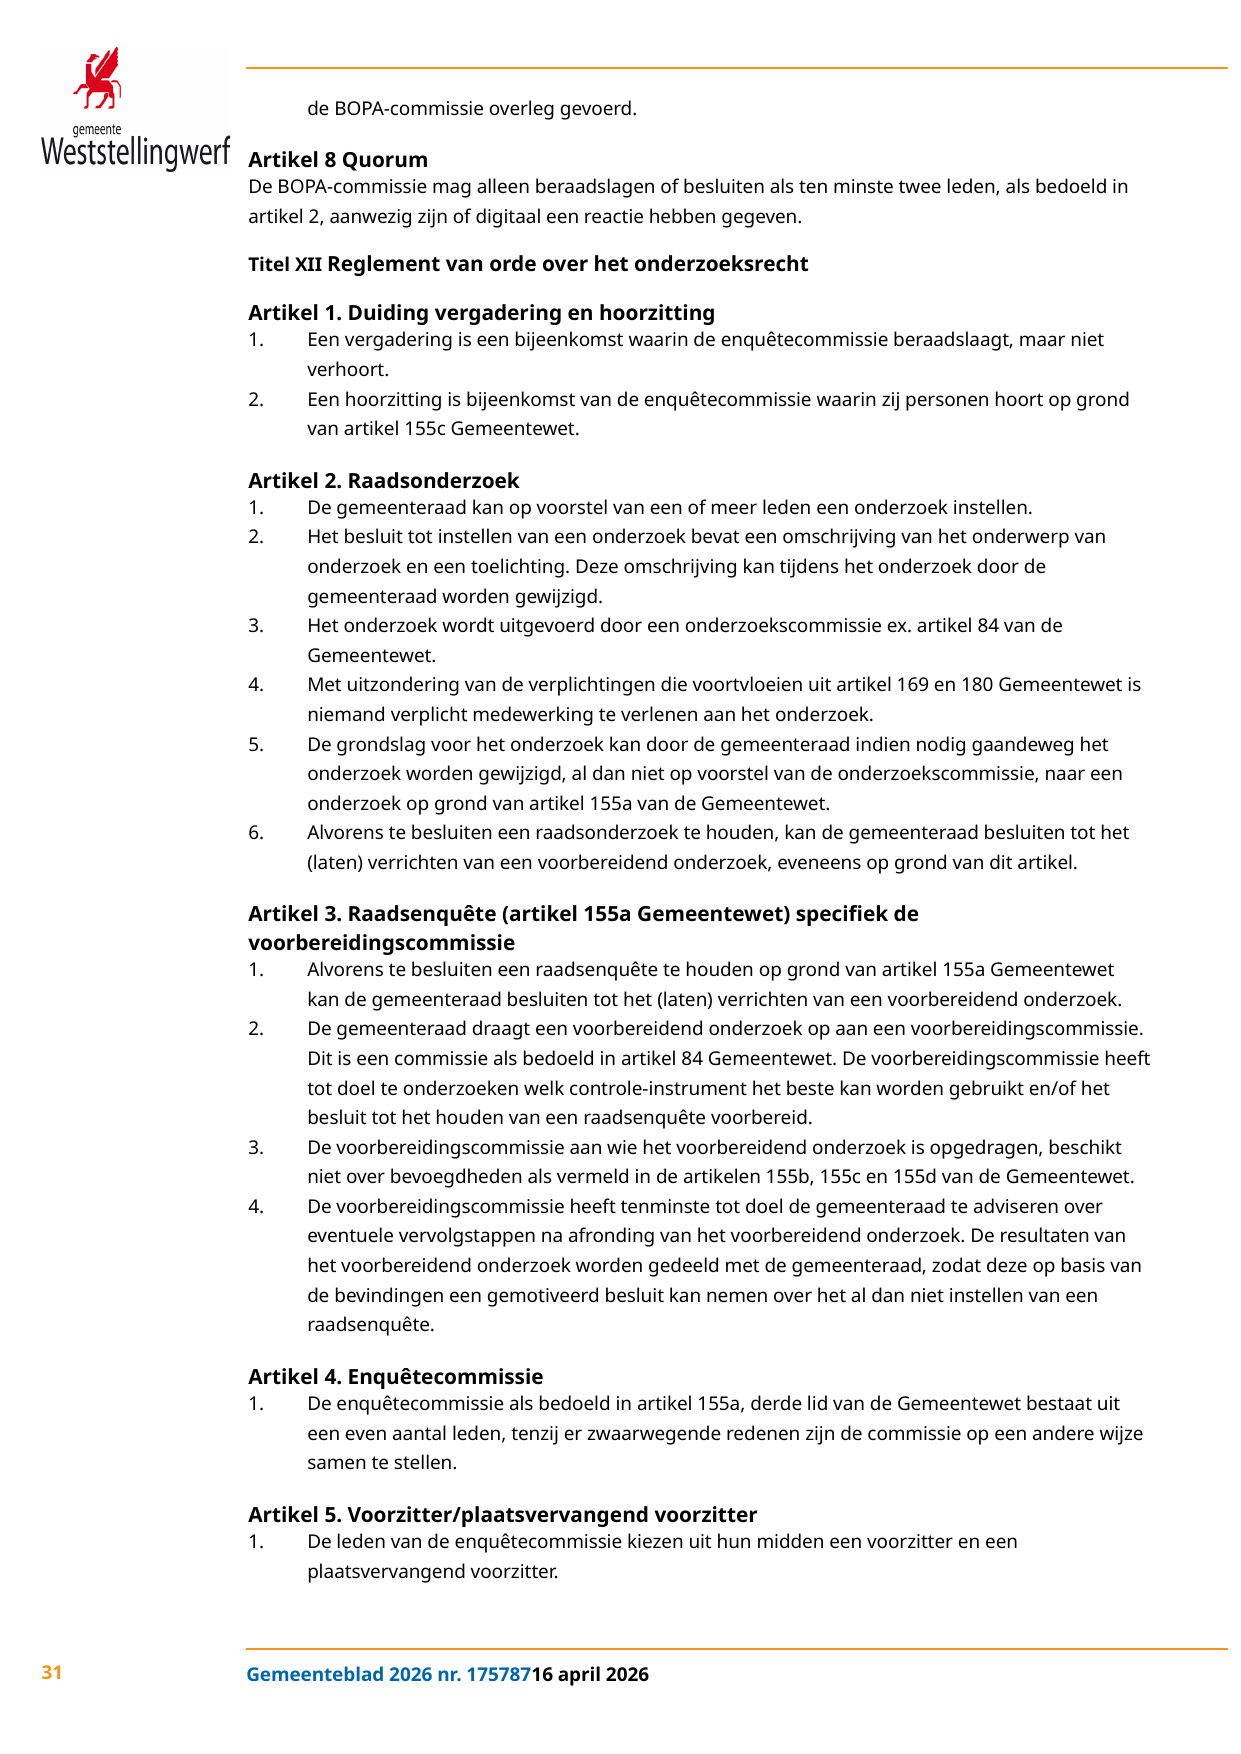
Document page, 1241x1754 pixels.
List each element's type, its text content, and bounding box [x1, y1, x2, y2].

list De leden van de enquêtecommissie kiezen uit hun midden een voorzitter en een plaatsvervangend voorzitter. [248, 1528, 1152, 1584]
list Een vergadering is een bijeenkomst waarin de enquêtecommissie beraadslaagt, maar niet verhoort. [248, 327, 1152, 382]
text Artikel 5. Voorzitter/plaatsvervangend voorzitter [248, 1500, 1152, 1528]
list Het besluit tot instellen van een onderzoek bevat een omschrijving van het onderwerp van onderzoek en een toelichting. Deze omschrijving kan tijdens het onderzoek door de gemeenteraad worden gewijzigd. [248, 524, 1152, 609]
text Artikel 3. Raadsenquête (artikel 155a Gemeentewet) specifiek de voorbereidingscommissie [248, 899, 1152, 956]
text De BOPA-commissie mag alleen beraadslagen of besluiten als ten minste twee leden, als bedoeld in artikel 2, aanwezig zijn of digitaal een reactie hebben gegeven. [248, 174, 1152, 229]
text Artikel 8 Quorum [248, 145, 1152, 174]
list de BOPA-commissie overleg gevoerd. [248, 95, 1152, 121]
list Een hoorzitting is bijeenkomst van de enquêtecommissie waarin zij personen hoort op grond van artikel 155c Gemeentewet. [248, 386, 1152, 441]
list Alvorens te besluiten een raadsenquête te houden op grond van artikel 155a Gemeentewet kan de gemeenteraad besluiten tot het (laten) verrichten van een voorbereidend onderzoek. [248, 956, 1152, 1012]
list Het onderzoek wordt uitgevoerd door een onderzoekscommissie ex. artikel 84 van de Gemeentewet. [248, 612, 1152, 668]
text Titel XII Reglement van orde over het onderzoeksrecht [248, 249, 1152, 277]
list De voorbereidingscommissie aan wie het voorbereidend onderzoek is opgedragen, beschikt niet over bevoegdheden als vermeld in de artikelen 155b, 155c en 155d van de Gemeentewet. [248, 1134, 1152, 1189]
list De grondslag voor het onderzoek kan door de gemeenteraad indien nodig gaandeweg het onderzoek worden gewijzigd, al dan niet op voorstel van de onderzoekscommissie, naar een onderzoek op grond van artikel 155a van de Gemeentewet. [248, 731, 1152, 816]
text Artikel 4. Enquêtecommissie [248, 1362, 1152, 1390]
text Artikel 2. Raadsonderzoek [248, 466, 1152, 494]
list Alvorens te besluiten een raadsonderzoek te houden, kan de gemeenteraad besluiten tot het (laten) verrichten van een voorbereidend onderzoek, eveneens op grond van dit artikel. [248, 819, 1152, 875]
list De enquêtecommissie als bedoeld in artikel 155a, derde lid van de Gemeentewet bestaat uit een even aantal leden, tenzij er zwaarwegende redenen zijn de commissie op een andere wijze samen te stellen. [248, 1390, 1152, 1475]
text Artikel 1. Duiding vergadering en hoorzitting [248, 298, 1152, 327]
picture [41, 47, 231, 172]
list De gemeenteraad kan op voorstel van een of meer leden een onderzoek instellen. [248, 494, 1152, 520]
list De gemeenteraad draagt een voorbereidend onderzoek op aan een voorbereidingscommissie. Dit is een commissie als bedoeld in artikel 84 Gemeentewet. De voorbereidingscommissie heeft tot doel te onderzoeken welk controle-instrument het beste kan worden gebruikt en/of het besluit tot het houden van een raadsenquête voorbereid. [248, 1016, 1152, 1130]
list De voorbereidingscommissie heeft tenminste tot doel de gemeenteraad te adviseren over eventuele vervolgstappen na afronding van het voorbereidend onderzoek. De resultaten van het voorbereidend onderzoek worden gedeeld met de gemeenteraad, zodat deze op basis van de bevindingen een gemotiveerd besluit kan nemen over het al dan niet instellen van een raadsenquête. [248, 1193, 1152, 1337]
list Met uitzondering van de verplichtingen die voortvloeien uit artikel 169 en 180 Gemeentewet is niemand verplicht medewerking te verlenen aan het onderzoek. [248, 672, 1152, 727]
